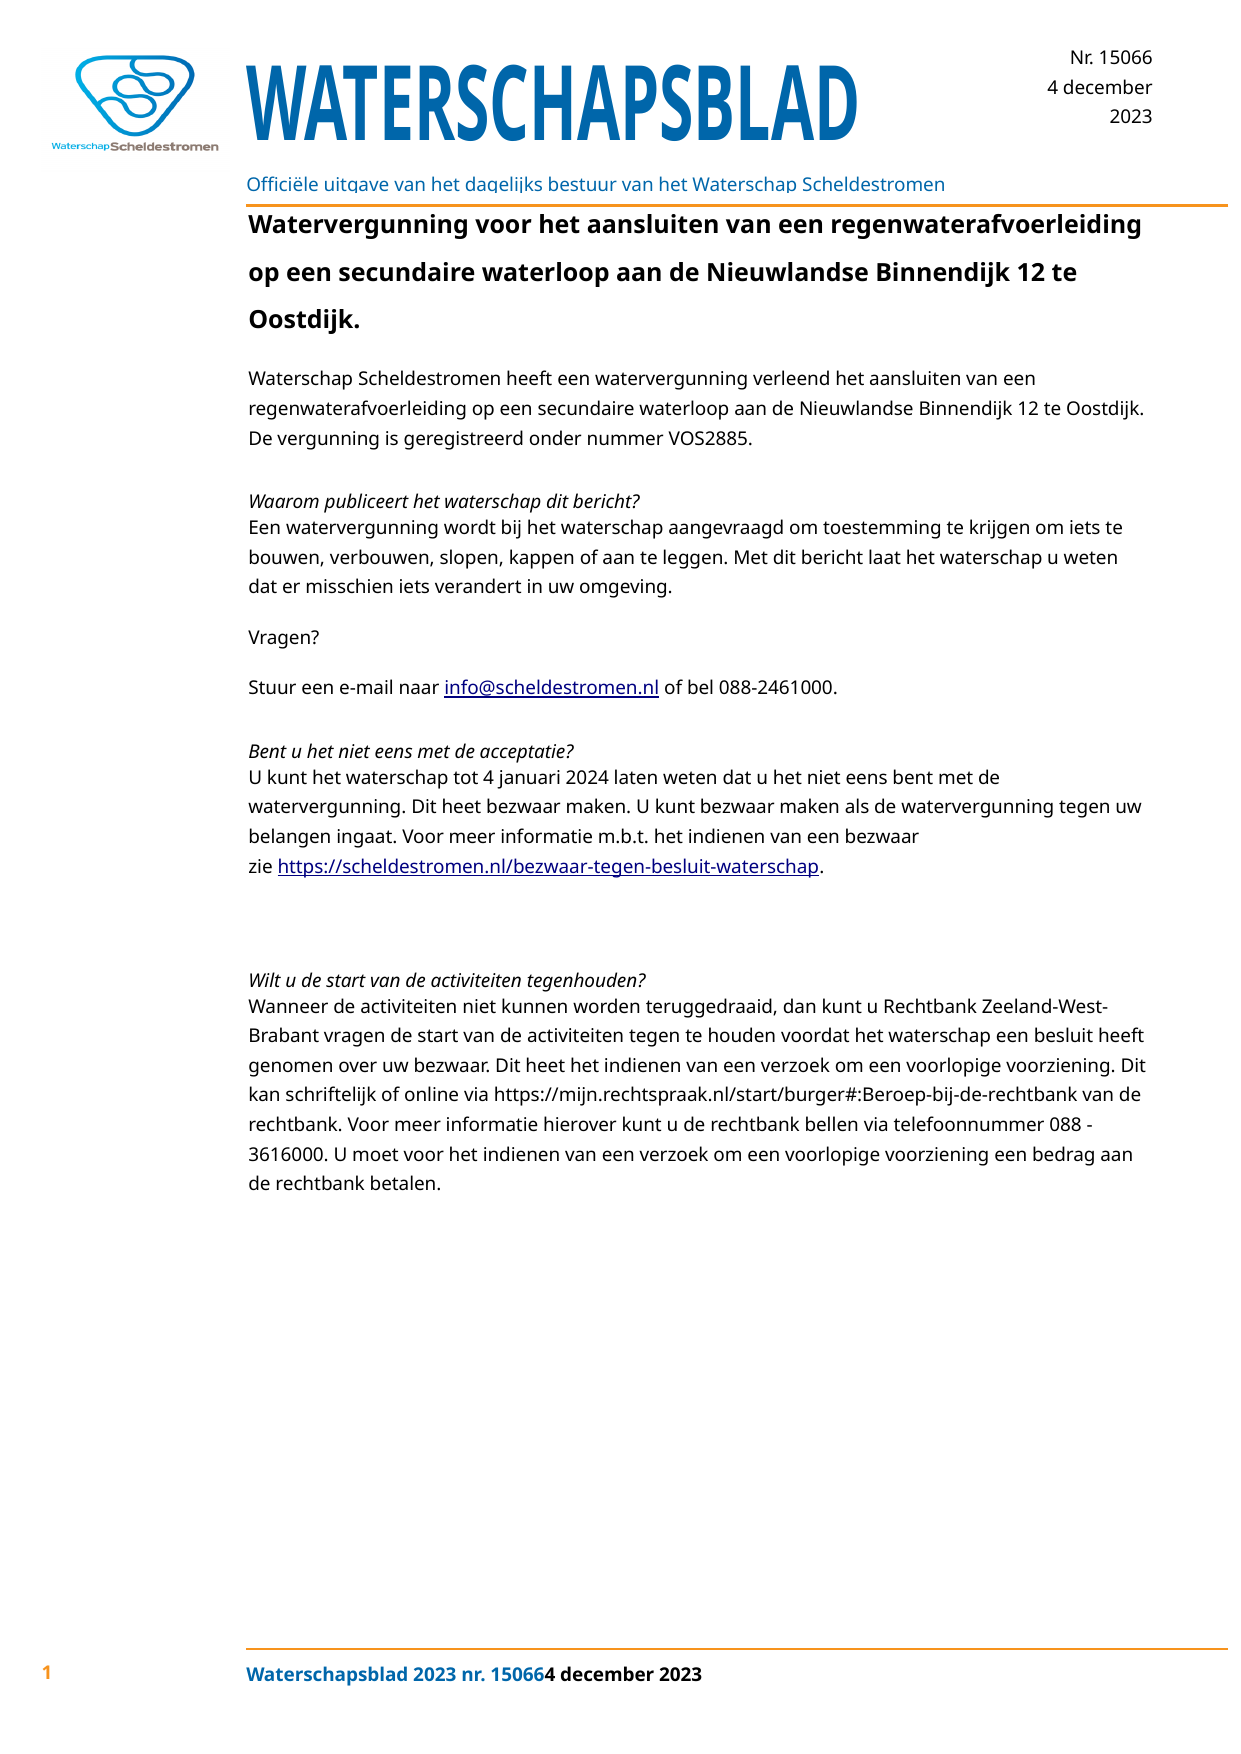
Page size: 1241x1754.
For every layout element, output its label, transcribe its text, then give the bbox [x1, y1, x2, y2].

text Een watervergunning wordt bij het waterschap aangevraagd om toestemming te krijgen om iets te bouwen, verbouwen, slopen, kappen of aan te leggen. Met dit bericht laat het waterschap u weten dat er misschien iets verandert in uw omgeving. [248, 514, 1152, 599]
text Wilt u de start van de activiteiten tegenhouden? [248, 967, 1152, 993]
picture [41, 47, 231, 172]
text Stuur een e-mail naar info@scheldestromen.nl of bel 088-2461000. [248, 674, 1152, 700]
text Wanneer de activiteiten niet kunnen worden teruggedraaid, dan kunt u Rechtbank Zeeland-West-Brabant vragen de start van de activiteiten tegen te houden voordat het waterschap een besluit heeft genomen over uw bezwaar. Dit heet het indienen van een verzoek om een voorlopige voorziening. Dit kan schriftelijk of online via https://mijn.rechtspraak.nl/start/burger#:Beroep-bij-de-rechtbank van de rechtbank. Voor meer informatie hierover kunt u de rechtbank bellen via telefoonnummer 088 - 3616000. U moet voor het indienen van een verzoek om een voorlopige voorziening een bedrag aan de rechtbank betalen. [248, 993, 1152, 1196]
text Watervergunning voor het aansluiten van een regenwaterafvoerleiding op een secundaire waterloop aan de Nieuwlandse Binnendijk 12 te Oostdijk. [248, 207, 1152, 336]
text Bent u het niet eens met de acceptatie? [248, 738, 1152, 764]
text Waarom publiceert het waterschap dit bericht? [248, 489, 1152, 514]
text Vragen? [248, 624, 1152, 650]
text U kunt het waterschap tot 4 januari 2024 laten weten dat u het niet eens bent met de watervergunning. Dit heet bezwaar maken. U kunt bezwaar maken als de watervergunning tegen uw belangen ingaat. Voor meer informatie m.b.t. het indienen van een bezwaar zie https://scheldestromen.nl/bezwaar-tegen-besluit-waterschap. [248, 764, 1152, 878]
text Waterschap Scheldestromen heeft een watervergunning verleend het aansluiten van een regenwaterafvoerleiding op een secundaire waterloop aan de Nieuwlandse Binnendijk 12 te Oostdijk. De vergunning is geregistreerd onder nummer VOS2885. [248, 366, 1152, 450]
